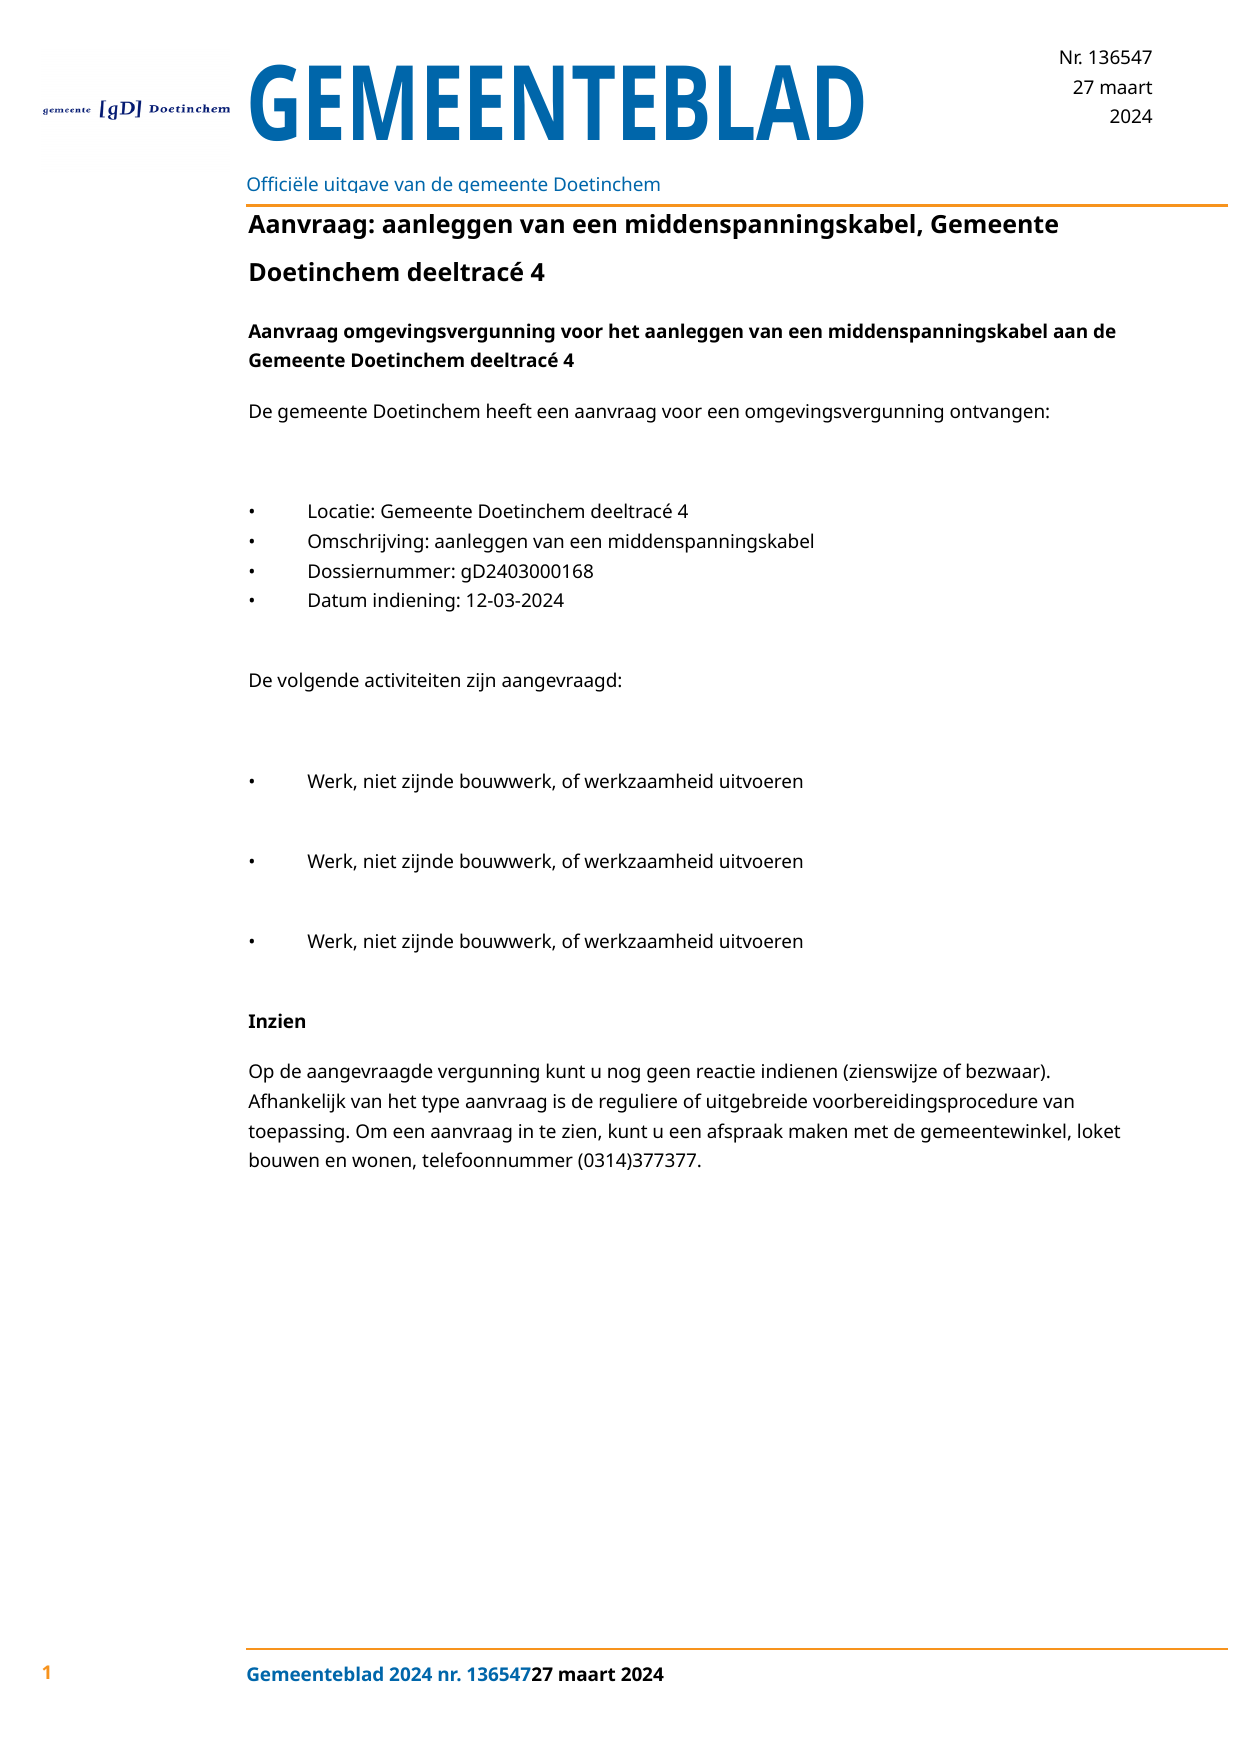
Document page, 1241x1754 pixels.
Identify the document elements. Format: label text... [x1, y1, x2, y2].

list Werk, niet zijnde bouwwerk, of werkzaamheid uitvoeren [248, 848, 1152, 874]
text Aanvraag omgevingsvergunning voor het aanleggen van een middenspanningskabel aan de Gemeente Doetinchem deeltracé 4 [248, 318, 1152, 373]
list Werk, niet zijnde bouwwerk, of werkzaamheid uitvoeren [248, 768, 1152, 794]
text Inzien [248, 1008, 1152, 1034]
text De volgende activiteiten zijn aangevraagd: [248, 667, 1152, 693]
list Datum indiening: 12-03-2024 [248, 587, 1152, 613]
list Werk, niet zijnde bouwwerk, of werkzaamheid uitvoeren [248, 928, 1152, 954]
text Aanvraag: aanleggen van een middenspanningskabel, Gemeente Doetinchem deeltracé 4 [248, 207, 1152, 288]
list Dossiernummer: gD2403000168 [248, 558, 1152, 584]
list Omschrijving: aanleggen van een middenspanningskabel [248, 528, 1152, 554]
picture [41, 47, 231, 172]
list Locatie: Gemeente Doetinchem deeltracé 4 [248, 499, 1152, 524]
text De gemeente Doetinchem heeft een aanvraag voor een omgevingsvergunning ontvangen: [248, 398, 1152, 424]
text Op de aangevraagde vergunning kunt u nog geen reactie indienen (zienswijze of bezwaar). Afhankelijk van het type aanvraag is de reguliere of uitgebreide voorbereidingsprocedure van toepassing. Om een aanvraag in te zien, kunt u een afspraak maken met de gemeentewinkel, loket bouwen en wonen, telefoonnummer (0314)377377. [248, 1059, 1152, 1173]
